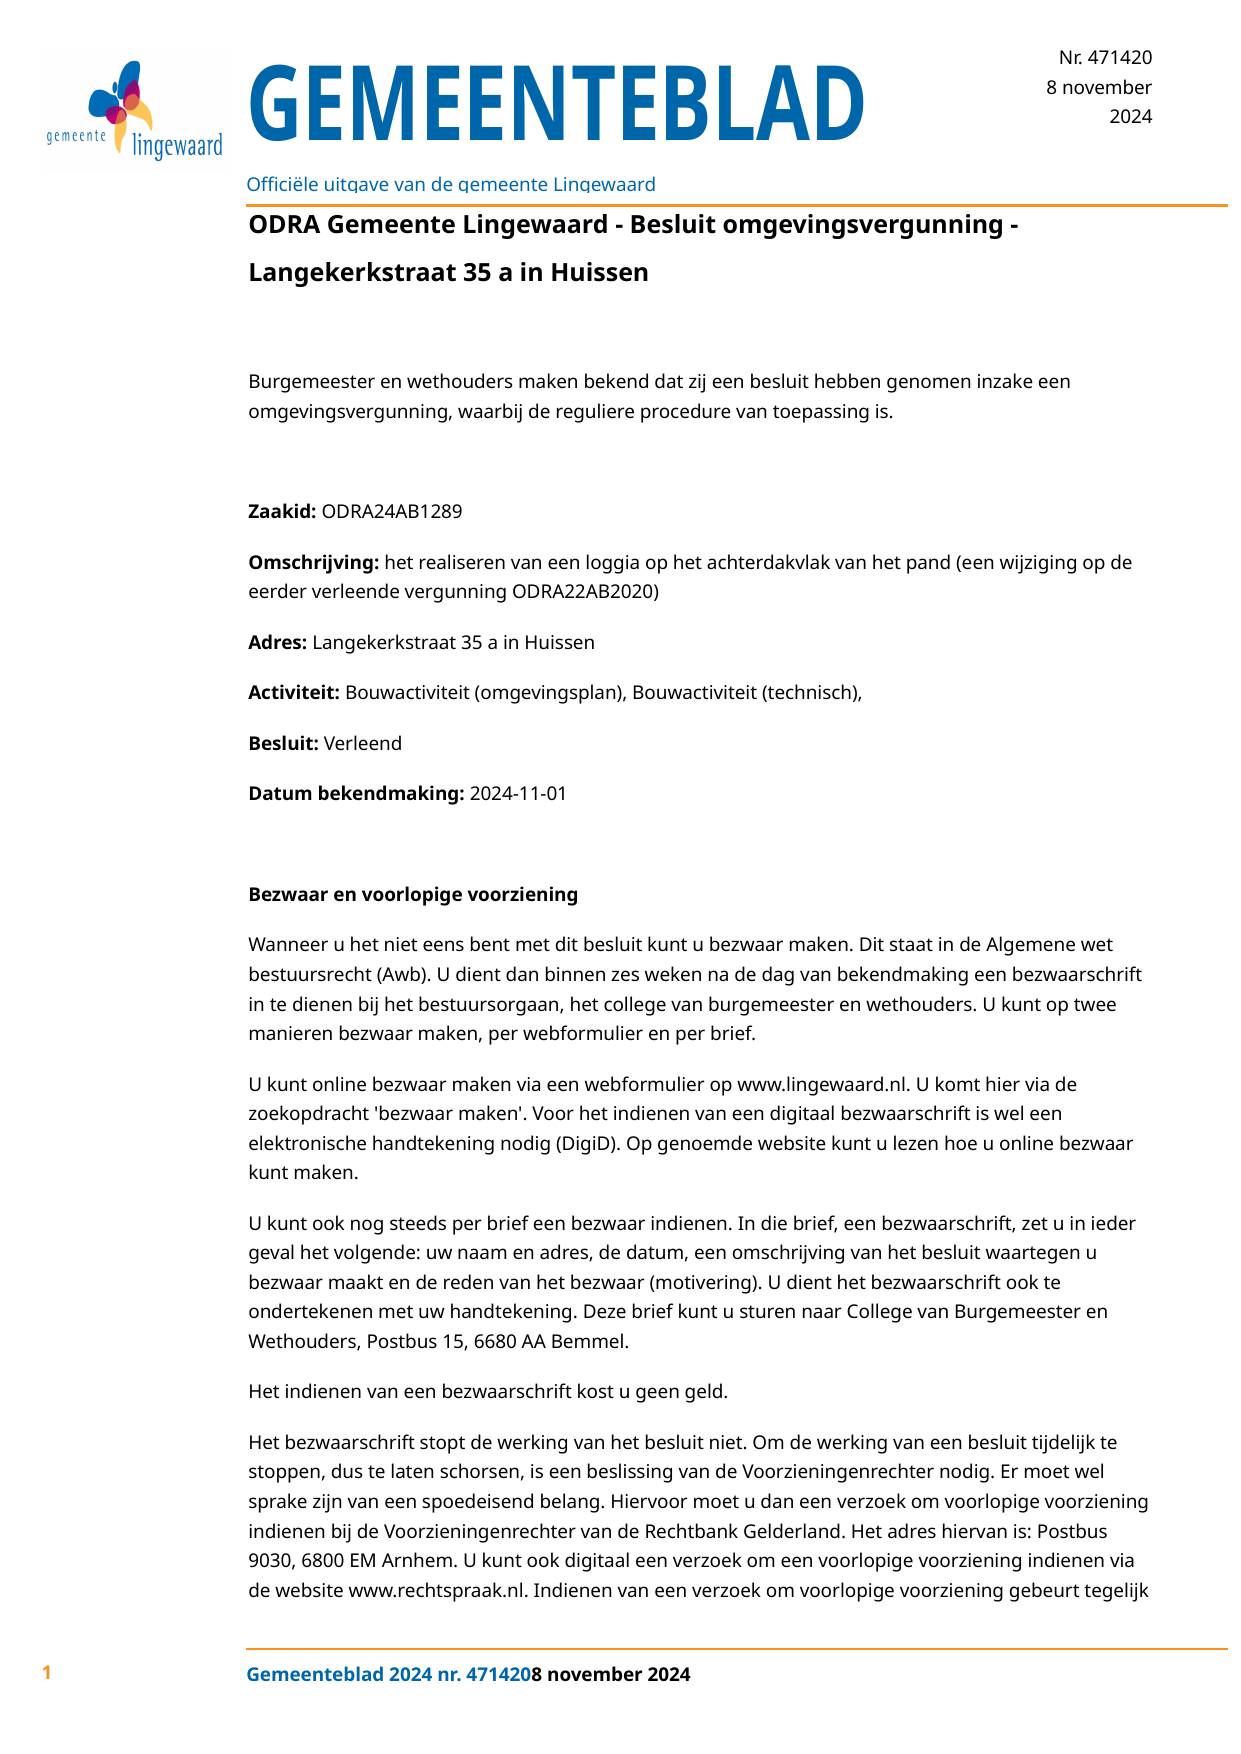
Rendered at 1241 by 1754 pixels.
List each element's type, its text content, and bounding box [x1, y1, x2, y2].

text Activiteit: Bouwactiviteit (omgevingsplan), Bouwactiviteit (technisch), [248, 679, 1152, 705]
text Het indienen van een bezwaarschrift kost u geen geld. [248, 1379, 1152, 1404]
text Bezwaar en voorlopige voorziening [248, 881, 1152, 907]
text Het bezwaarschrift stopt de werking van het besluit niet. Om de werking van een besluit tijdelijk te stoppen, dus te laten schorsen, is een beslissing van de Voorzieningenrechter nodig. Er moet wel sprake zijn van een spoedeisend belang. Hiervoor moet u dan een verzoek om voorlopige voorziening indienen bij de Voorzieningenrechter van de Rechtbank Gelderland. Het adres hiervan is: Postbus 9030, 6800 EM Arnhem. U kunt ook digitaal een verzoek om een voorlopige voorziening indienen via de website www.rechtspraak.nl. Indienen van een verzoek om voorlopige voorziening gebeurt tegelijk [248, 1429, 1152, 1603]
text U kunt online bezwaar maken via een webformulier op www.lingewaard.nl. U komt hier via de zoekopdracht 'bezwaar maken'. Voor het indienen van een digitaal bezwaarschrift is wel een elektronische handtekening nodig (DigiD). Op genoemde website kunt u lezen hoe u online bezwaar kunt maken. [248, 1071, 1152, 1185]
text U kunt ook nog steeds per brief een bezwaar indienen. In die brief, een bezwaarschrift, zet u in ieder geval het volgende: uw naam en adres, de datum, een omschrijving van het besluit waartegen u bezwaar maakt en de reden van het bezwaar (motivering). U dient het bezwaarschrift ook te ondertekenen met uw handtekening. Deze brief kunt u sturen naar College van Burgemeester en Wethouders, Postbus 15, 6680 AA Bemmel. [248, 1210, 1152, 1354]
picture [41, 47, 231, 172]
text Besluit: Verleend [248, 730, 1152, 756]
text Wanneer u het niet eens bent met dit besluit kunt u bezwaar maken. Dit staat in de Algemene wet bestuursrecht (Awb). U dient dan binnen zes weken na de dag van bekendmaking een bezwaarschrift in te dienen bij het bestuursorgaan, het college van burgemeester en wethouders. U kunt op twee manieren bezwaar maken, per webformulier en per brief. [248, 932, 1152, 1046]
text Adres: Langekerkstraat 35 a in Huissen [248, 629, 1152, 655]
text Datum bekendmaking: 2024-11-01 [248, 780, 1152, 806]
text Omschrijving: het realiseren van een loggia op het achterdakvlak van het pand (een wijziging op de eerder verleende vergunning ODRA22AB2020) [248, 549, 1152, 604]
text ODRA Gemeente Lingewaard - Besluit omgevingsvergunning - Langekerkstraat 35 a in Huissen [248, 207, 1152, 288]
text Burgemeester en wethouders maken bekend dat zij een besluit hebben genomen inzake een omgevingsvergunning, waarbij de reguliere procedure van toepassing is. [248, 368, 1152, 424]
text Zaakid: ODRA24AB1289 [248, 499, 1152, 524]
